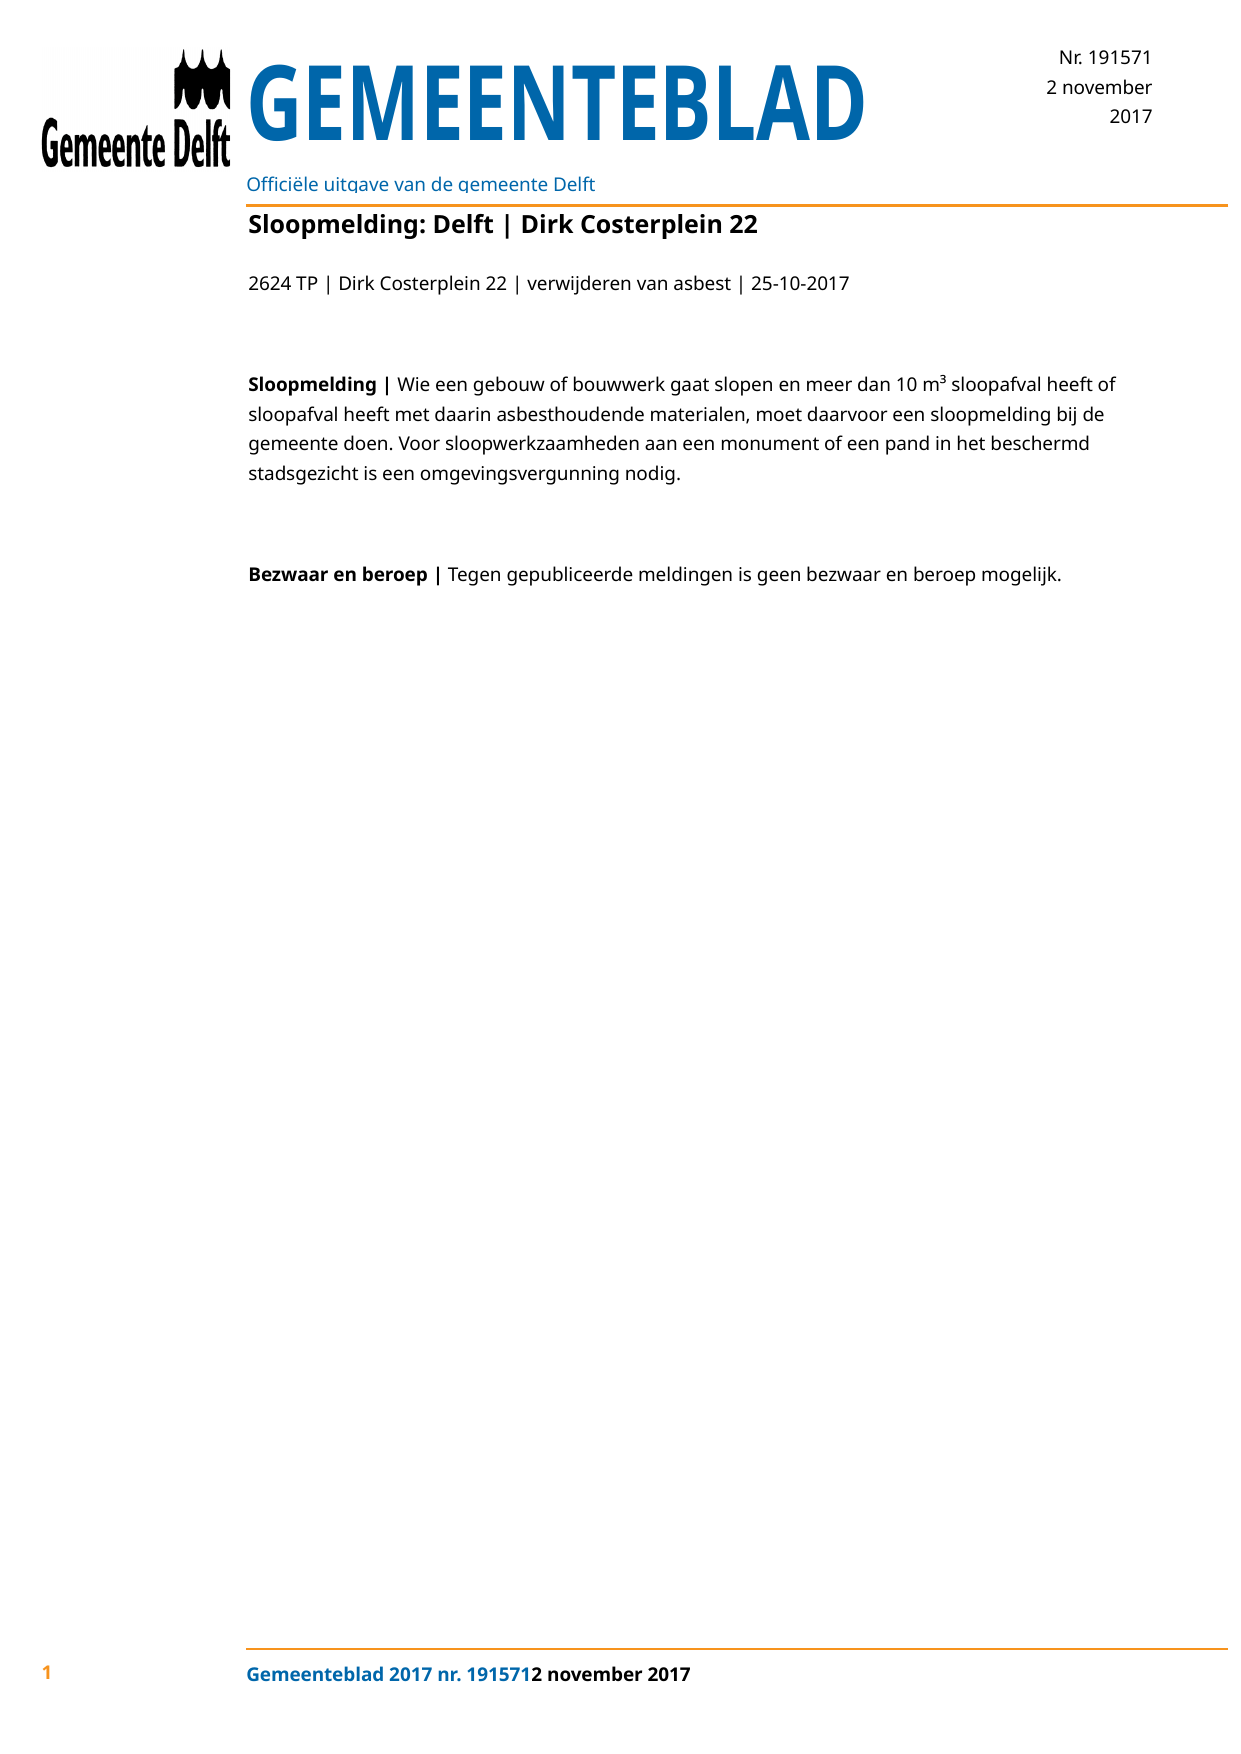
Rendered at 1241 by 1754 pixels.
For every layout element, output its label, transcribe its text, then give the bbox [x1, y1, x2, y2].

text 2624 TP | Dirk Costerplein 22 | verwijderen van asbest | 25-10-2017 [248, 270, 1152, 296]
text Sloopmelding: Delft | Dirk Costerplein 22 [248, 207, 1152, 241]
text Sloopmelding | Wie een gebouw of bouwwerk gaat slopen en meer dan 10 m³ sloopafval heeft of sloopafval heeft met daarin asbesthoudende materialen, moet daarvoor een sloopmelding bij de gemeente doen. Voor sloopwerkzaamheden aan een monument of een pand in het beschermd stadsgezicht is een omgevingsvergunning nodig. [248, 371, 1152, 486]
text Bezwaar en beroep | Tegen gepubliceerde meldingen is geen bezwaar en beroep mogelijk. [248, 561, 1152, 586]
picture [41, 47, 231, 172]
